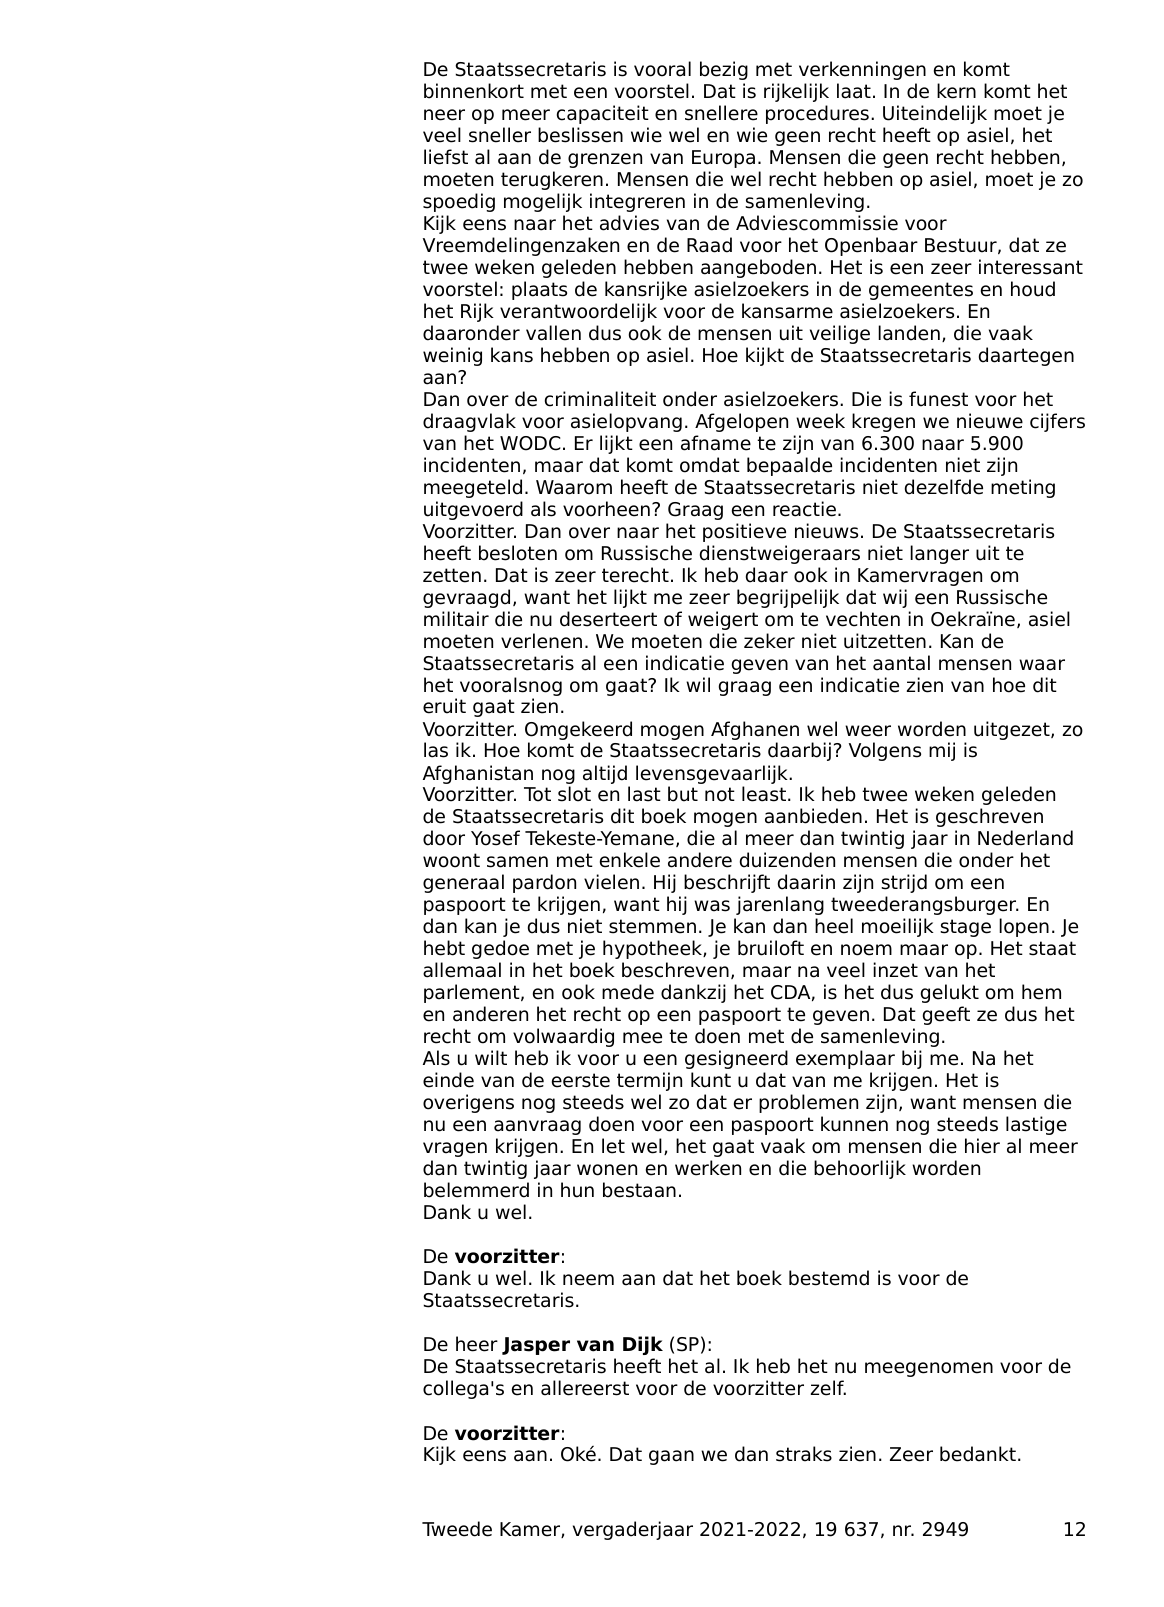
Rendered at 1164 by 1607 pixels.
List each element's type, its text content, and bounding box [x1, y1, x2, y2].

text Voorzitter. Dan over naar het positieve nieuws. De Staatssecretaris heeft besloten om Russische dienstweigeraars niet langer uit te zetten. Dat is zeer terecht. Ik heb daar ook in Kamervragen om gevraagd, want het lijkt me zeer begrijpelijk dat wij een Russische militair die nu deserteert of weigert om te vechten in Oekraïne, asiel moeten verlenen. We moeten die zeker niet uitzetten. Kan de Staatssecretaris al een indicatie geven van het aantal mensen waar het vooralsnog om gaat? Ik wil graag een indicatie zien van hoe dit eruit gaat zien. [422, 521, 1087, 718]
text Dank u wel. [422, 1202, 1087, 1224]
text De Staatssecretaris heeft het al. Ik heb het nu meegenomen voor de collega's en allereerst voor de voorzitter zelf. [422, 1356, 1087, 1400]
text Dan over de criminaliteit onder asielzoekers. Die is funest voor het draagvlak voor asielopvang. Afgelopen week kregen we nieuwe cijfers van het WODC. Er lijkt een afname te zijn van 6.300 naar 5.900 incidenten, maar dat komt omdat bepaalde incidenten niet zijn meegeteld. Waarom heeft de Staatssecretaris niet dezelfde meting uitgevoerd als voorheen? Graag een reactie. [422, 389, 1087, 521]
text Dank u wel. Ik neem aan dat het boek bestemd is voor de Staatssecretaris. [422, 1268, 1087, 1312]
text Als u wilt heb ik voor u een gesigneerd exemplaar bij me. Na het einde van de eerste termijn kunt u dat van me krijgen. Het is overigens nog steeds wel zo dat er problemen zijn, want mensen die nu een aanvraag doen voor een paspoort kunnen nog steeds lastige vragen krijgen. En let wel, het gaat vaak om mensen die hier al meer dan twintig jaar wonen en werken en die behoorlijk worden belemmerd in hun bestaan. [422, 1048, 1087, 1202]
text Voorzitter. Tot slot en last but not least. Ik heb twee weken geleden de Staatssecretaris dit boek mogen aanbieden. Het is geschreven door Yosef Tekeste-Yemane, die al meer dan twintig jaar in Nederland woont samen met enkele andere duizenden mensen die onder het generaal pardon vielen. Hij beschrijft daarin zijn strijd om een paspoort te krijgen, want hij was jarenlang tweederangsburger. En dan kan je dus niet stemmen. Je kan dan heel moeilijk stage lopen. Je hebt gedoe met je hypotheek, je bruiloft en noem maar op. Het staat allemaal in het boek beschreven, maar na veel inzet van het parlement, en ook mede dankzij het CDA, is het dus gelukt om hem en anderen het recht op een paspoort te geven. Dat geeft ze dus het recht om volwaardig mee te doen met de samenleving. [422, 784, 1087, 1048]
text Voorzitter. Omgekeerd mogen Afghanen wel weer worden uitgezet, zo las ik. Hoe komt de Staatssecretaris daarbij? Volgens mij is Afghanistan nog altijd levensgevaarlijk. [422, 718, 1087, 784]
text De Staatssecretaris is vooral bezig met verkenningen en komt binnenkort met een voorstel. Dat is rijkelijk laat. In de kern komt het neer op meer capaciteit en snellere procedures. Uiteindelijk moet je veel sneller beslissen wie wel en wie geen recht heeft op asiel, het liefst al aan de grenzen van Europa. Mensen die geen recht hebben, moeten terugkeren. Mensen die wel recht hebben op asiel, moet je zo spoedig mogelijk integreren in de samenleving. [422, 59, 1087, 213]
text De voorzitter: [422, 1246, 1087, 1268]
text Kijk eens aan. Oké. Dat gaan we dan straks zien. Zeer bedankt. [422, 1444, 1087, 1466]
text Kijk eens naar het advies van de Adviescommissie voor Vreemdelingenzaken en de Raad voor het Openbaar Bestuur, dat ze twee weken geleden hebben aangeboden. Het is een zeer interessant voorstel: plaats de kansrijke asielzoekers in de gemeentes en houd het Rijk verantwoordelijk voor de kansarme asielzoekers. En daaronder vallen dus ook de mensen uit veilige landen, die vaak weinig kans hebben op asiel. Hoe kijkt de Staatssecretaris daartegen aan? [422, 213, 1087, 389]
text De voorzitter: [422, 1422, 1087, 1444]
text De heer Jasper van Dijk (SP): [422, 1334, 1087, 1356]
